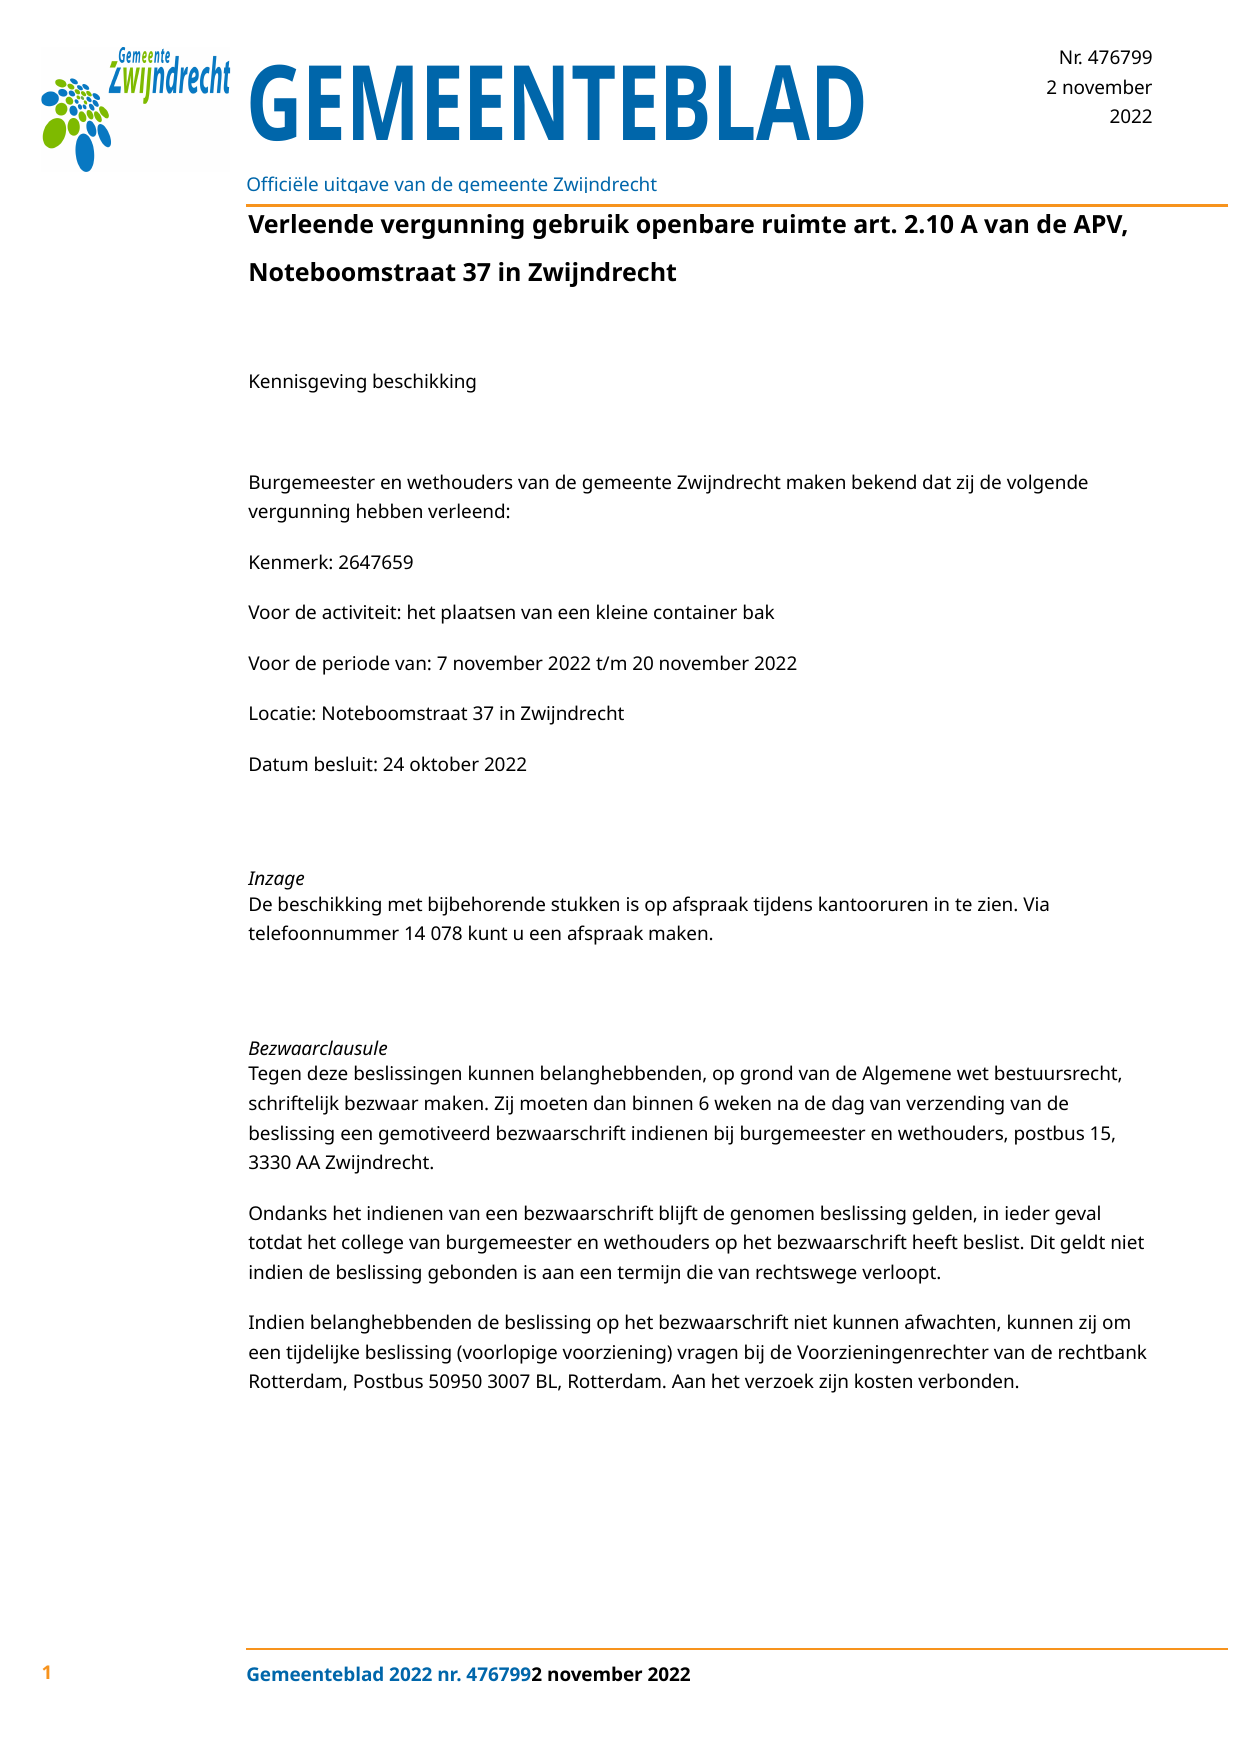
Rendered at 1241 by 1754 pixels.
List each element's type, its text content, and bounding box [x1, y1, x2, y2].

text Kenmerk: 2647659 [248, 549, 1152, 575]
text Burgemeester en wethouders van de gemeente Zwijndrecht maken bekend dat zij de volgende vergunning hebben verleend: [248, 469, 1152, 524]
text Datum besluit: 24 oktober 2022 [248, 751, 1152, 777]
text Ondanks het indienen van een bezwaarschrift blijft de genomen beslissing gelden, in ieder geval totdat het college van burgemeester en wethouders op het bezwaarschrift heeft beslist. Dit geldt niet indien de beslissing gebonden is aan een termijn die van rechtswege verloopt. [248, 1200, 1152, 1285]
text Voor de periode van: 7 november 2022 t/m 20 november 2022 [248, 650, 1152, 676]
text Inzage [248, 865, 1152, 891]
text Bezwaarclausule [248, 1035, 1152, 1061]
picture [41, 47, 231, 172]
text De beschikking met bijbehorende stukken is op afspraak tijdens kantooruren in te zien. Via telefoonnummer 14 078 kunt u een afspraak maken. [248, 891, 1152, 946]
text Verleende vergunning gebruik openbare ruimte art. 2.10 A van de APV, Noteboomstraat 37 in Zwijndrecht [248, 207, 1152, 288]
text Voor de activiteit: het plaatsen van een kleine container bak [248, 599, 1152, 625]
text Indien belanghebbenden de beslissing op het bezwaarschrift niet kunnen afwachten, kunnen zij om een tijdelijke beslissing (voorlopige voorziening) vragen bij de Voorzieningenrechter van de rechtbank Rotterdam, Postbus 50950 3007 BL, Rotterdam. Aan het verzoek zijn kosten verbonden. [248, 1309, 1152, 1394]
text Locatie: Noteboomstraat 37 in Zwijndrecht [248, 700, 1152, 726]
text Tegen deze beslissingen kunnen belanghebbenden, op grond van de Algemene wet bestuursrecht, schriftelijk bezwaar maken. Zij moeten dan binnen 6 weken na de dag van verzending van de beslissing een gemotiveerd bezwaarschrift indienen bij burgemeester en wethouders, postbus 15, 3330 AA Zwijndrecht. [248, 1061, 1152, 1175]
text Kennisgeving beschikking [248, 368, 1152, 394]
